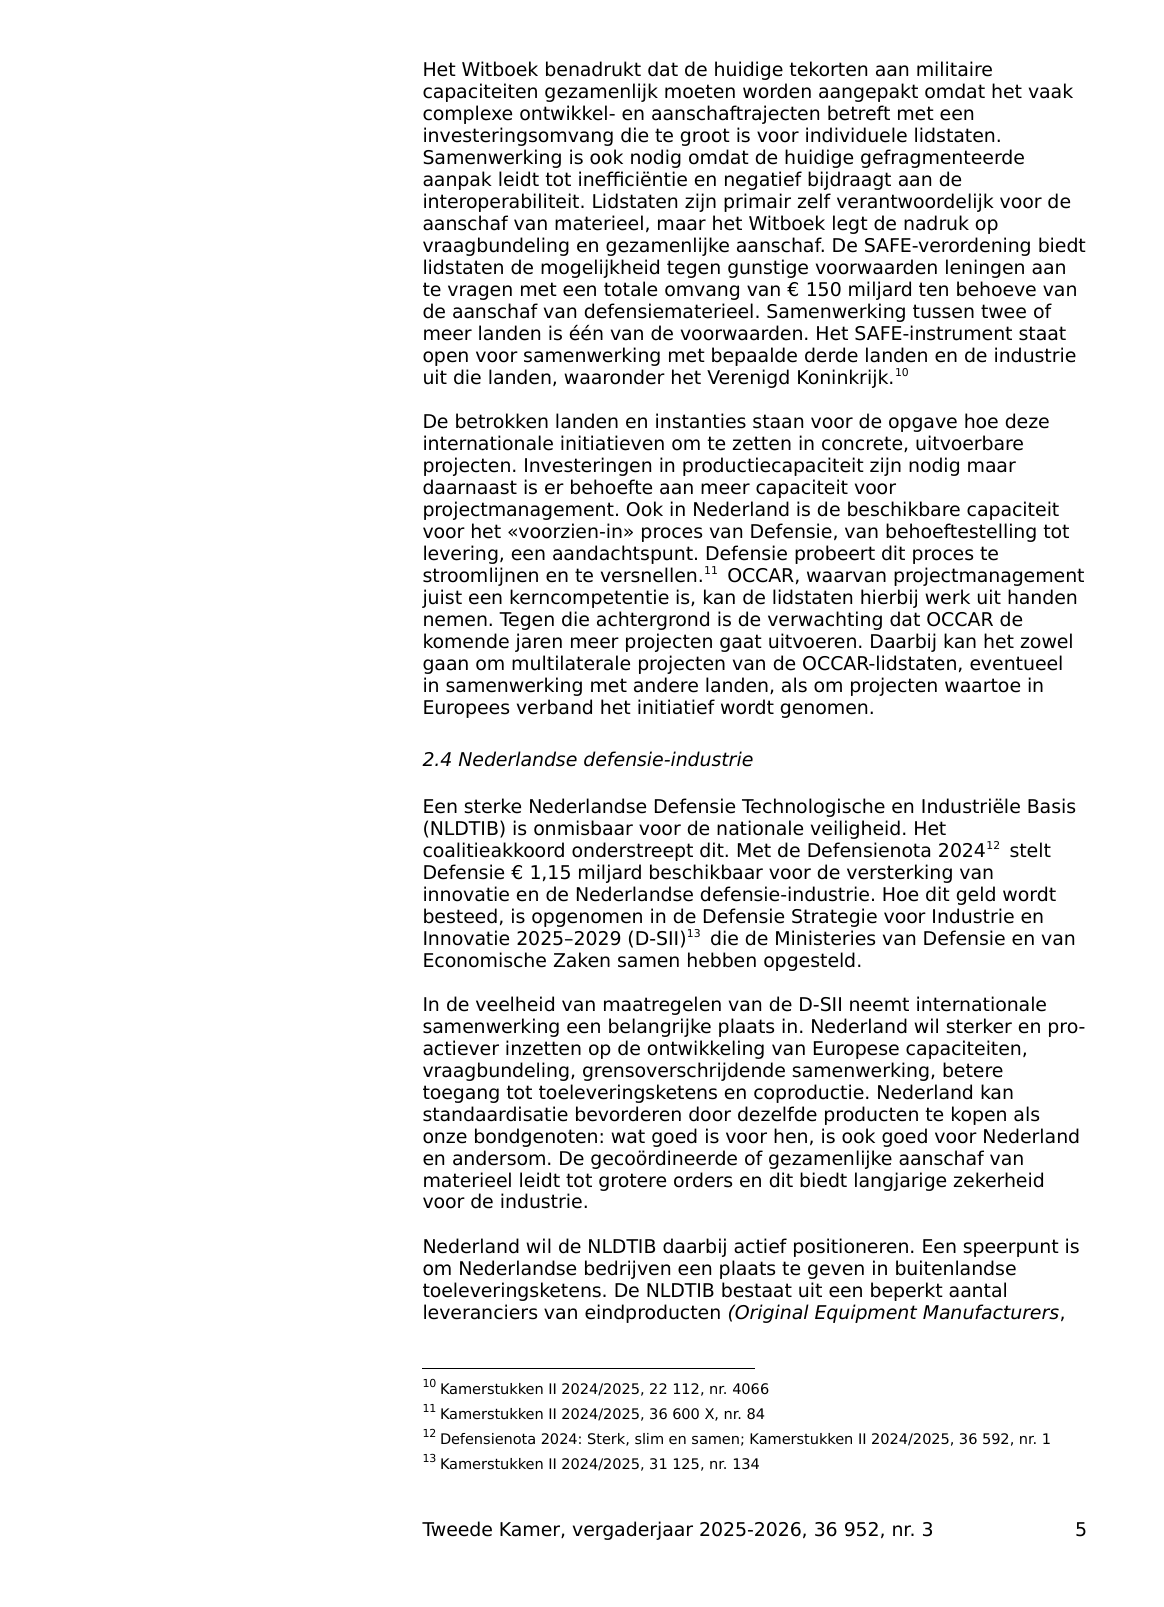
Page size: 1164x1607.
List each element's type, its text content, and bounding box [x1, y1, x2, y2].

subtitle 2.4 Nederlandse defensie-industrie [422, 749, 1087, 771]
text Een sterke Nederlandse Defensie Technologische en Industriële Basis (NLDTIB) is onmisbaar voor de nationale veiligheid. Het coalitieakkoord onderstreept dit. Met de Defensienota 2024 stelt Defensie € 1,15 miljard beschikbaar voor de versterking van innovatie en de Nederlandse defensie-industrie. Hoe dit geld wordt besteed, is opgenomen in de Defensie Strategie voor Industrie en Innovatie 2025–2029 (D-SII) die de Ministeries van Defensie en van Economische Zaken samen hebben opgesteld. [422, 796, 1087, 971]
text Nederland wil de NLDTIB daarbij actief positioneren. Een speerpunt is om Nederlandse bedrijven een plaats te geven in buitenlandse toeleveringsketens. De NLDTIB bestaat uit een beperkt aantal leveranciers van eindproducten (Original Equipment Manufacturers, [422, 1236, 1087, 1323]
text In de veelheid van maatregelen van de D-SII neemt internationale samenwerking een belangrijke plaats in. Nederland wil sterker en pro-actiever inzetten op de ontwikkeling van Europese capaciteiten, vraagbundeling, grensoverschrijdende samenwerking, betere toegang tot toeleveringsketens en coproductie. Nederland kan standaardisatie bevorderen door dezelfde producten te kopen als onze bondgenoten: wat goed is voor hen, is ook goed voor Nederland en andersom. De gecoördineerde of gezamenlijke aanschaf van materieel leidt tot grotere orders en dit biedt langjarige zekerheid voor de industrie. [422, 994, 1087, 1213]
text De betrokken landen en instanties staan voor de opgave hoe deze internationale initiatieven om te zetten in concrete, uitvoerbare projecten. Investeringen in productiecapaciteit zijn nodig maar daarnaast is er behoefte aan meer capaciteit voor projectmanagement. Ook in Nederland is de beschikbare capaciteit voor het «voorzien-in» proces van Defensie, van behoeftestelling tot levering, een aandachtspunt. Defensie probeert dit proces te stroomlijnen en te versnellen. OCCAR, waarvan projectmanagement juist een kerncompetentie is, kan de lidstaten hierbij werk uit handen nemen. Tegen die achtergrond is de verwachting dat OCCAR de komende jaren meer projecten gaat uitvoeren. Daarbij kan het zowel gaan om multilaterale projecten van de OCCAR-lidstaten, eventueel in samenwerking met andere landen, als om projecten waartoe in Europees verband het initiatief wordt genomen. [422, 411, 1087, 719]
text Defensienota 2024: Sterk, slim en samen; Kamerstukken II 2024/2025, 36 592, nr. 1 [422, 1427, 1087, 1449]
text Kamerstukken II 2024/2025, 31 125, nr. 134 [422, 1452, 1087, 1474]
text Kamerstukken II 2024/2025, 22 112, nr. 4066 [422, 1377, 1087, 1399]
text Kamerstukken II 2024/2025, 36 600 X, nr. 84 [422, 1402, 1087, 1424]
text Het Witboek benadrukt dat de huidige tekorten aan militaire capaciteiten gezamenlijk moeten worden aangepakt omdat het vaak complexe ontwikkel- en aanschaftrajecten betreft met een investeringsomvang die te groot is voor individuele lidstaten. Samenwerking is ook nodig omdat de huidige gefragmenteerde aanpak leidt tot inefficiëntie en negatief bijdraagt aan de interoperabiliteit. Lidstaten zijn primair zelf verantwoordelijk voor de aanschaf van materieel, maar het Witboek legt de nadruk op vraagbundeling en gezamenlijke aanschaf. De SAFE-verordening biedt lidstaten de mogelijkheid tegen gunstige voorwaarden leningen aan te vragen met een totale omvang van € 150 miljard ten behoeve van de aanschaf van defensiematerieel. Samenwerking tussen twee of meer landen is één van de voorwaarden. Het SAFE-instrument staat open voor samenwerking met bepaalde derde landen en de industrie uit die landen, waaronder het Verenigd Koninkrijk. [422, 59, 1087, 389]
